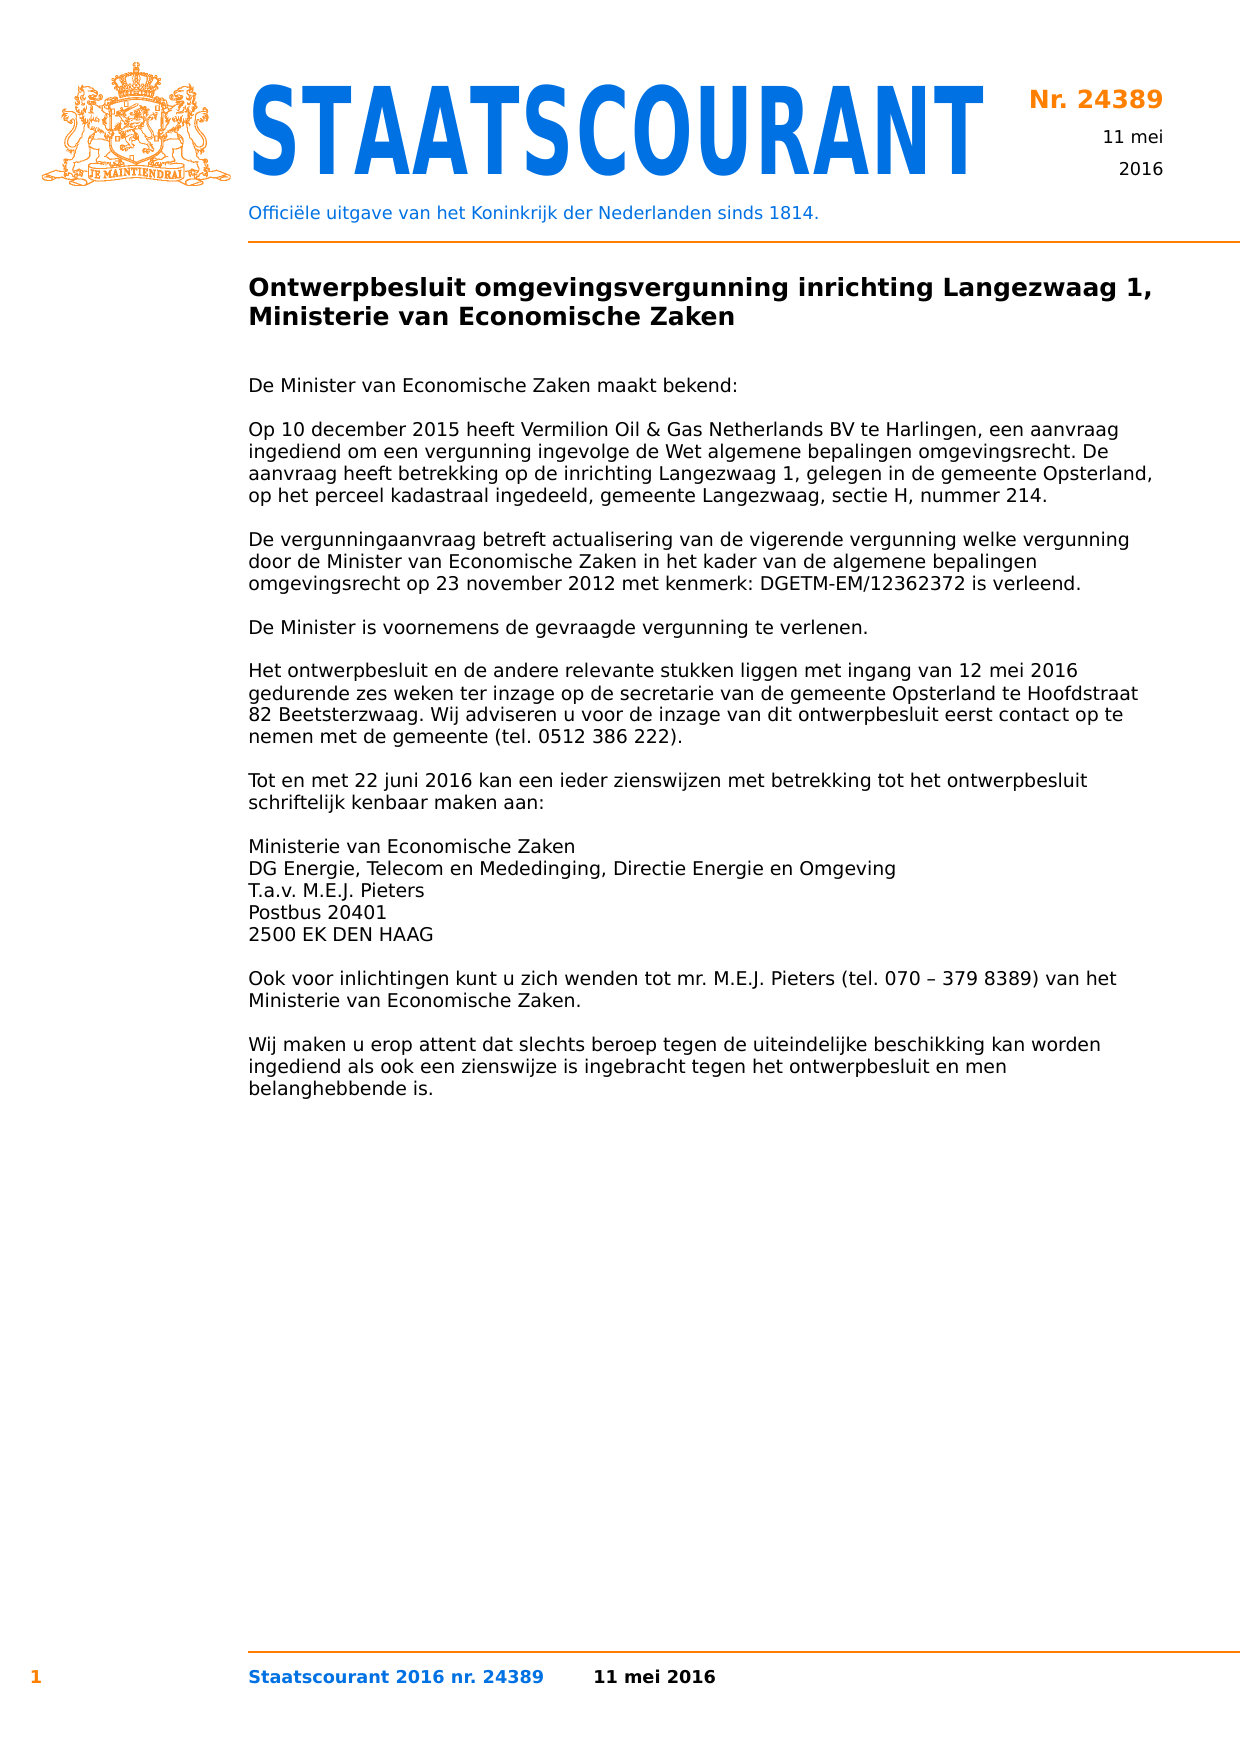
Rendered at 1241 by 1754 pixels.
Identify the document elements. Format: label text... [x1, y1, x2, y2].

text Postbus 20401 [248, 902, 1163, 924]
subtitle Ontwerpbesluit omgevingsvergunning inrichting Langezwaag 1, Ministerie van Economische Zaken [248, 273, 1163, 331]
text Op 10 december 2015 heeft Vermilion Oil & Gas Netherlands BV te Harlingen, een aanvraag ingediend om een vergunning ingevolge de Wet algemene bepalingen omgevingsrecht. De aanvraag heeft betrekking op de inrichting Langezwaag 1, gelegen in de gemeente Opsterland, op het perceel kadastraal ingedeeld, gemeente Langezwaag, sectie H, nummer 214. [248, 419, 1163, 507]
text De vergunningaanvraag betreft actualisering van de vigerende vergunning welke vergunning door de Minister van Economische Zaken in het kader van de algemene bepalingen omgevingsrecht op 23 november 2012 met kenmerk: DGETM-EM/12362372 is verleend. [248, 529, 1163, 595]
table_cell 2016 [998, 153, 1240, 203]
text Tot en met 22 juni 2016 kan een ieder zienswijzen met betrekking tot het ontwerpbesluit schriftelijk kenbaar maken aan: [248, 770, 1163, 814]
text Wij maken u erop attent dat slechts beroep tegen de uiteindelijke beschikking kan worden ingediend als ook een zienswijze is ingebracht tegen het ontwerpbesluit en men belanghebbende is. [248, 1034, 1163, 1099]
text 2500 EK DEN HAAG [248, 924, 1163, 946]
table_header [25, 62, 248, 241]
text Het ontwerpbesluit en de andere relevante stukken liggen met ingang van 12 mei 2016 gedurende zes weken ter inzage op de secretarie van de gemeente Opsterland te Hoofdstraat 82 Beetsterzwaag. Wij adviseren u voor de inzage van dit ontwerpbesluit eerst contact op te nemen met de gemeente (tel. 0512 386 222). [248, 660, 1163, 748]
text Ook voor inlichtingen kunt u zich wenden tot mr. M.E.J. Pieters (tel. 070 – 379 8389) van het Ministerie van Economische Zaken. [248, 968, 1163, 1012]
text De Minister van Economische Zaken maakt bekend: [248, 375, 1163, 397]
table_header Nr. 24389 [998, 62, 1240, 121]
text De Minister is voornemens de gevraagde vergunning te verlenen. [248, 617, 1163, 638]
table_cell Officiële uitgave van het Koninkrijk der Nederlanden sinds 1814. [248, 203, 1240, 241]
text T.a.v. M.E.J. Pieters [248, 880, 1163, 902]
table_cell 11 mei [998, 121, 1240, 153]
picture [41, 62, 231, 186]
text Ministerie van Economische Zaken [248, 836, 1163, 858]
text DG Energie, Telecom en Mededinging, Directie Energie en Omgeving [248, 858, 1163, 880]
table_header STAATSCOURANT [248, 62, 998, 203]
